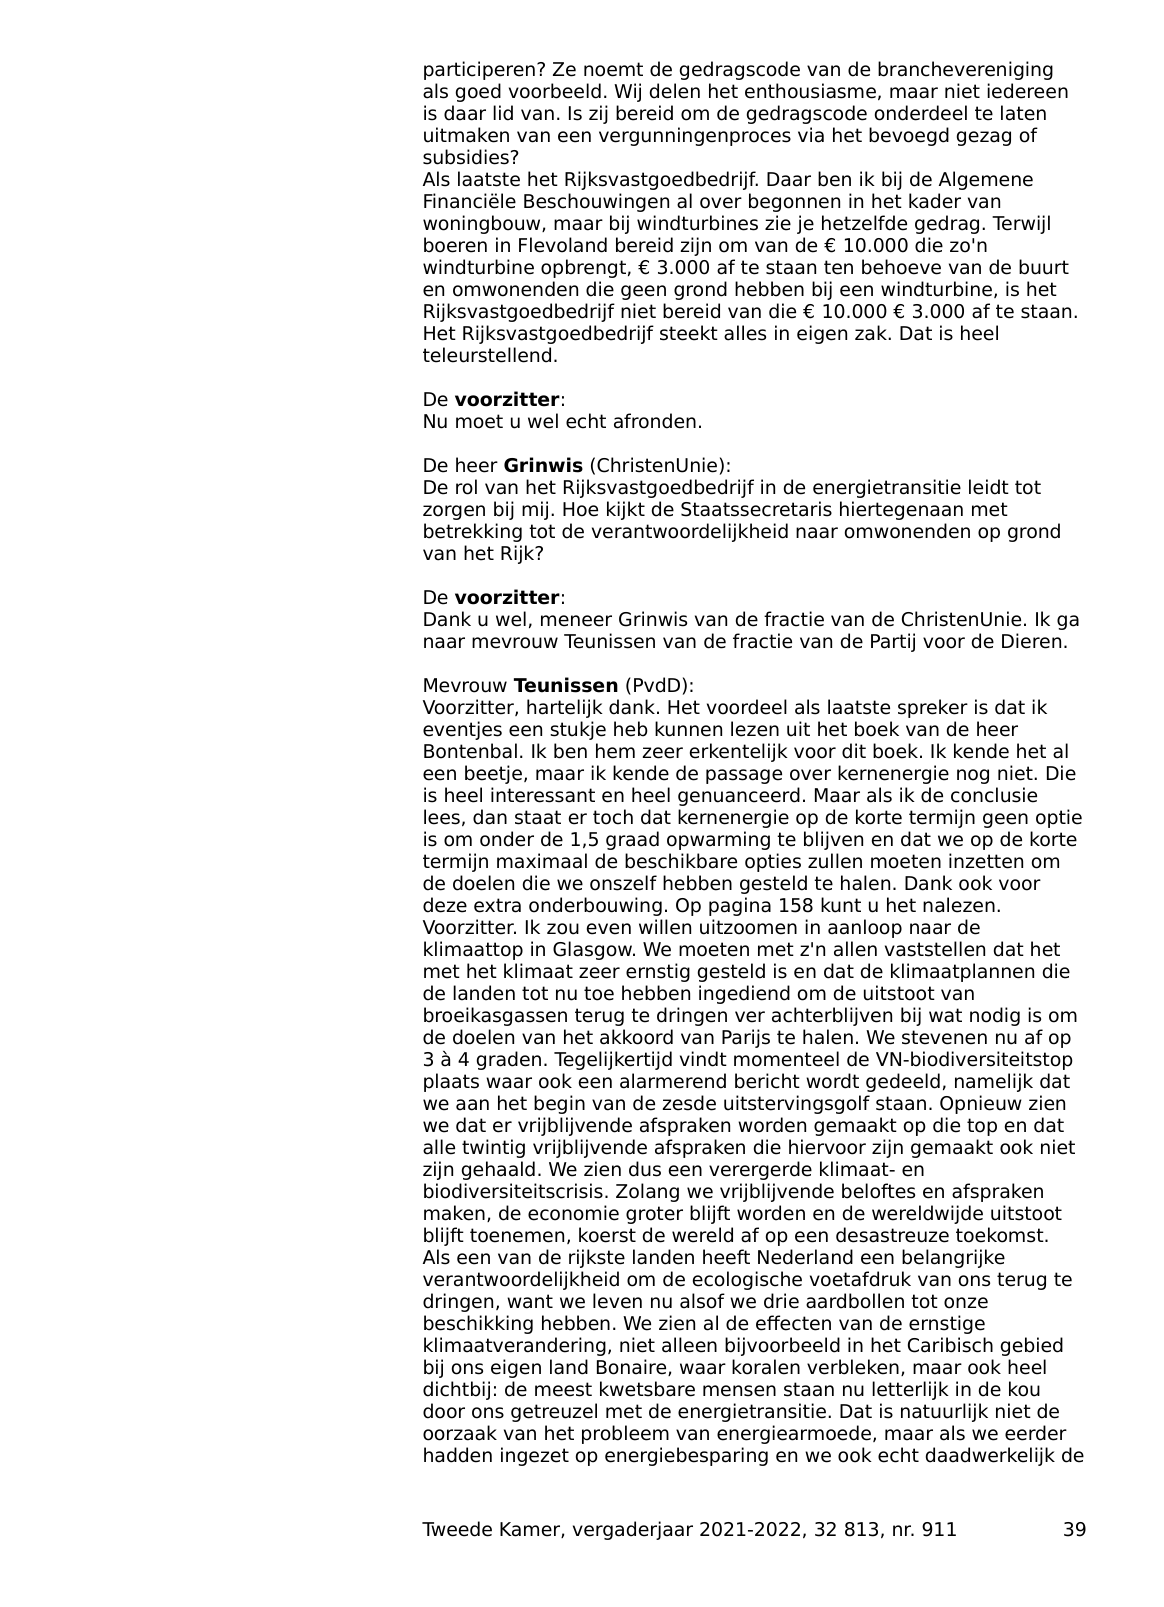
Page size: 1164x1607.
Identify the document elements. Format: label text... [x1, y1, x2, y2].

text Voorzitter. Ik zou even willen uitzoomen in aanloop naar de klimaattop in Glasgow. We moeten met z'n allen vaststellen dat het met het klimaat zeer ernstig gesteld is en dat de klimaatplannen die de landen tot nu toe hebben ingediend om de uitstoot van broeikasgassen terug te dringen ver achterblijven bij wat nodig is om de doelen van het akkoord van Parijs te halen. We stevenen nu af op 3 à 4 graden. Tegelijkertijd vindt momenteel de VN-biodiversiteitstop plaats waar ook een alarmerend bericht wordt gedeeld, namelijk dat we aan het begin van de zesde uitstervingsgolf staan. Opnieuw zien we dat er vrijblijvende afspraken worden gemaakt op die top en dat alle twintig vrijblijvende afspraken die hiervoor zijn gemaakt ook niet zijn gehaald. We zien dus een verergerde klimaat- en biodiversiteitscrisis. Zolang we vrijblijvende beloftes en afspraken maken, de economie groter blijft worden en de wereldwijde uitstoot blijft toenemen, koerst de wereld af op een desastreuze toekomst. [422, 917, 1087, 1247]
text De rol van het Rijksvastgoedbedrijf in de energietransitie leidt tot zorgen bij mij. Hoe kijkt de Staatssecretaris hiertegenaan met betrekking tot de verantwoordelijkheid naar omwonenden op grond van het Rijk? [422, 477, 1087, 565]
text Dank u wel, meneer Grinwis van de fractie van de ChristenUnie. Ik ga naar mevrouw Teunissen van de fractie van de Partij voor de Dieren. [422, 609, 1087, 653]
text Mevrouw Teunissen (PvdD): [422, 675, 1087, 697]
text Voorzitter, hartelijk dank. Het voordeel als laatste spreker is dat ik eventjes een stukje heb kunnen lezen uit het boek van de heer Bontenbal. Ik ben hem zeer erkentelijk voor dit boek. Ik kende het al een beetje, maar ik kende de passage over kernenergie nog niet. Die is heel interessant en heel genuanceerd. Maar als ik de conclusie lees, dan staat er toch dat kernenergie op de korte termijn geen optie is om onder de 1,5 graad opwarming te blijven en dat we op de korte termijn maximaal de beschikbare opties zullen moeten inzetten om de doelen die we onszelf hebben gesteld te halen. Dank ook voor deze extra onderbouwing. Op pagina 158 kunt u het nalezen. [422, 697, 1087, 917]
text Als een van de rijkste landen heeft Nederland een belangrijke verantwoordelijkheid om de ecologische voetafdruk van ons terug te dringen, want we leven nu alsof we drie aardbollen tot onze beschikking hebben. We zien al de effecten van de ernstige klimaatverandering, niet alleen bijvoorbeeld in het Caribisch gebied bij ons eigen land Bonaire, waar koralen verbleken, maar ook heel dichtbij: de meest kwetsbare mensen staan nu letterlijk in de kou door ons getreuzel met de energietransitie. Dat is natuurlijk niet de oorzaak van het probleem van energiearmoede, maar als we eerder hadden ingezet op energiebesparing en we ook echt daadwerkelijk de [422, 1247, 1087, 1467]
text De voorzitter: [422, 587, 1087, 609]
text Als laatste het Rijksvastgoedbedrijf. Daar ben ik bij de Algemene Financiële Beschouwingen al over begonnen in het kader van woningbouw, maar bij windturbines zie je hetzelfde gedrag. Terwijl boeren in Flevoland bereid zijn om van de € 10.000 die zo'n windturbine opbrengt, € 3.000 af te staan ten behoeve van de buurt en omwonenden die geen grond hebben bij een windturbine, is het Rijksvastgoedbedrijf niet bereid van die € 10.000 € 3.000 af te staan. Het Rijksvastgoedbedrijf steekt alles in eigen zak. Dat is heel teleurstellend. [422, 169, 1087, 367]
text participeren? Ze noemt de gedragscode van de branchevereniging als goed voorbeeld. Wij delen het enthousiasme, maar niet iedereen is daar lid van. Is zij bereid om de gedragscode onderdeel te laten uitmaken van een vergunningenproces via het bevoegd gezag of subsidies? [422, 59, 1087, 169]
text De heer Grinwis (ChristenUnie): [422, 455, 1087, 477]
text De voorzitter: [422, 389, 1087, 411]
text Nu moet u wel echt afronden. [422, 411, 1087, 433]
